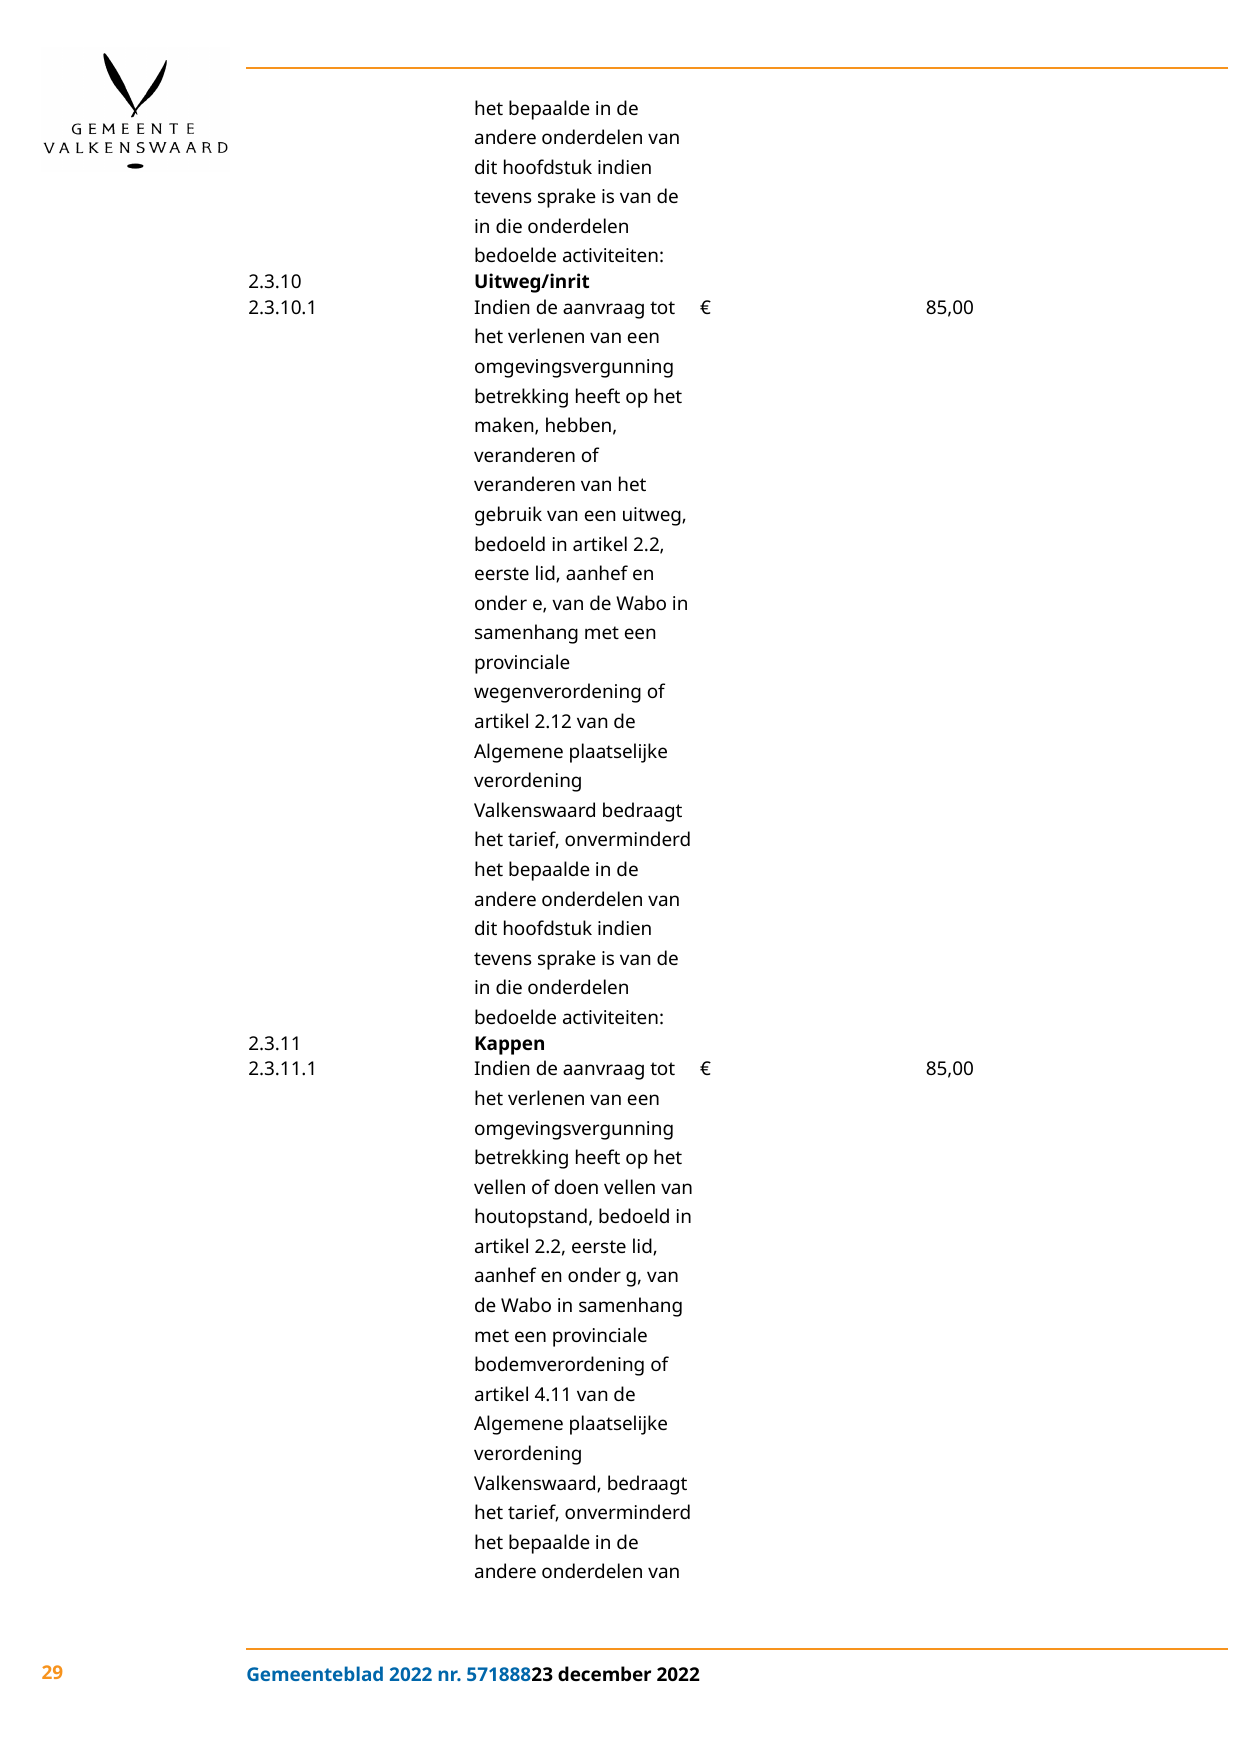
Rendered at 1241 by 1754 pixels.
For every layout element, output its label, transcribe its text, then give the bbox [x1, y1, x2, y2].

table_cell 2.3.11 [248, 1030, 474, 1056]
table_cell [700, 269, 926, 294]
table_cell 85,00 [926, 1056, 1152, 1584]
table_cell [926, 1030, 1152, 1056]
table_cell € [700, 1056, 926, 1584]
table_cell [700, 1030, 926, 1056]
table_cell 2.3.10 [248, 269, 474, 294]
table_cell Indien de aanvraag tot het verlenen van een omgevingsvergunning betrekking heeft op het vellen of doen vellen van houtopstand, bedoeld in artikel 2.2, eerste lid, aanhef en onder g, van de Wabo in samenhang met een provinciale bodemverordening of artikel 4.11 van de Algemene plaatselijke verordening Valkenswaard, bedraagt het tarief, onverminderd het bepaalde in de andere onderdelen van [474, 1056, 700, 1584]
table_cell 2.3.10.1 [248, 294, 474, 1030]
table_cell 85,00 [926, 294, 1152, 1030]
table_cell Indien de aanvraag tot het verlenen van een omgevingsvergunning betrekking heeft op het maken, hebben, veranderen of veranderen van het gebruik van een uitweg, bedoeld in artikel 2.2, eerste lid, aanhef en onder e, van de Wabo in samenhang met een provinciale wegenverordening of artikel 2.12 van de Algemene plaatselijke verordening Valkenswaard bedraagt het tarief, onverminderd het bepaalde in de andere onderdelen van dit hoofdstuk indien tevens sprake is van de in die onderdelen bedoelde activiteiten: [474, 294, 700, 1030]
picture [41, 47, 231, 172]
table_cell Kappen [474, 1030, 700, 1056]
table_cell 2.3.11.1 [248, 1056, 474, 1584]
table_cell [700, 95, 926, 268]
table_cell Uitweg/inrit [474, 269, 700, 294]
table_cell [248, 95, 474, 268]
table_cell het bepaalde in de andere onderdelen van dit hoofdstuk indien tevens sprake is van de in die onderdelen bedoelde activiteiten: [474, 95, 700, 268]
table_cell [926, 269, 1152, 294]
table_cell € [700, 294, 926, 1030]
table_cell [926, 95, 1152, 268]
